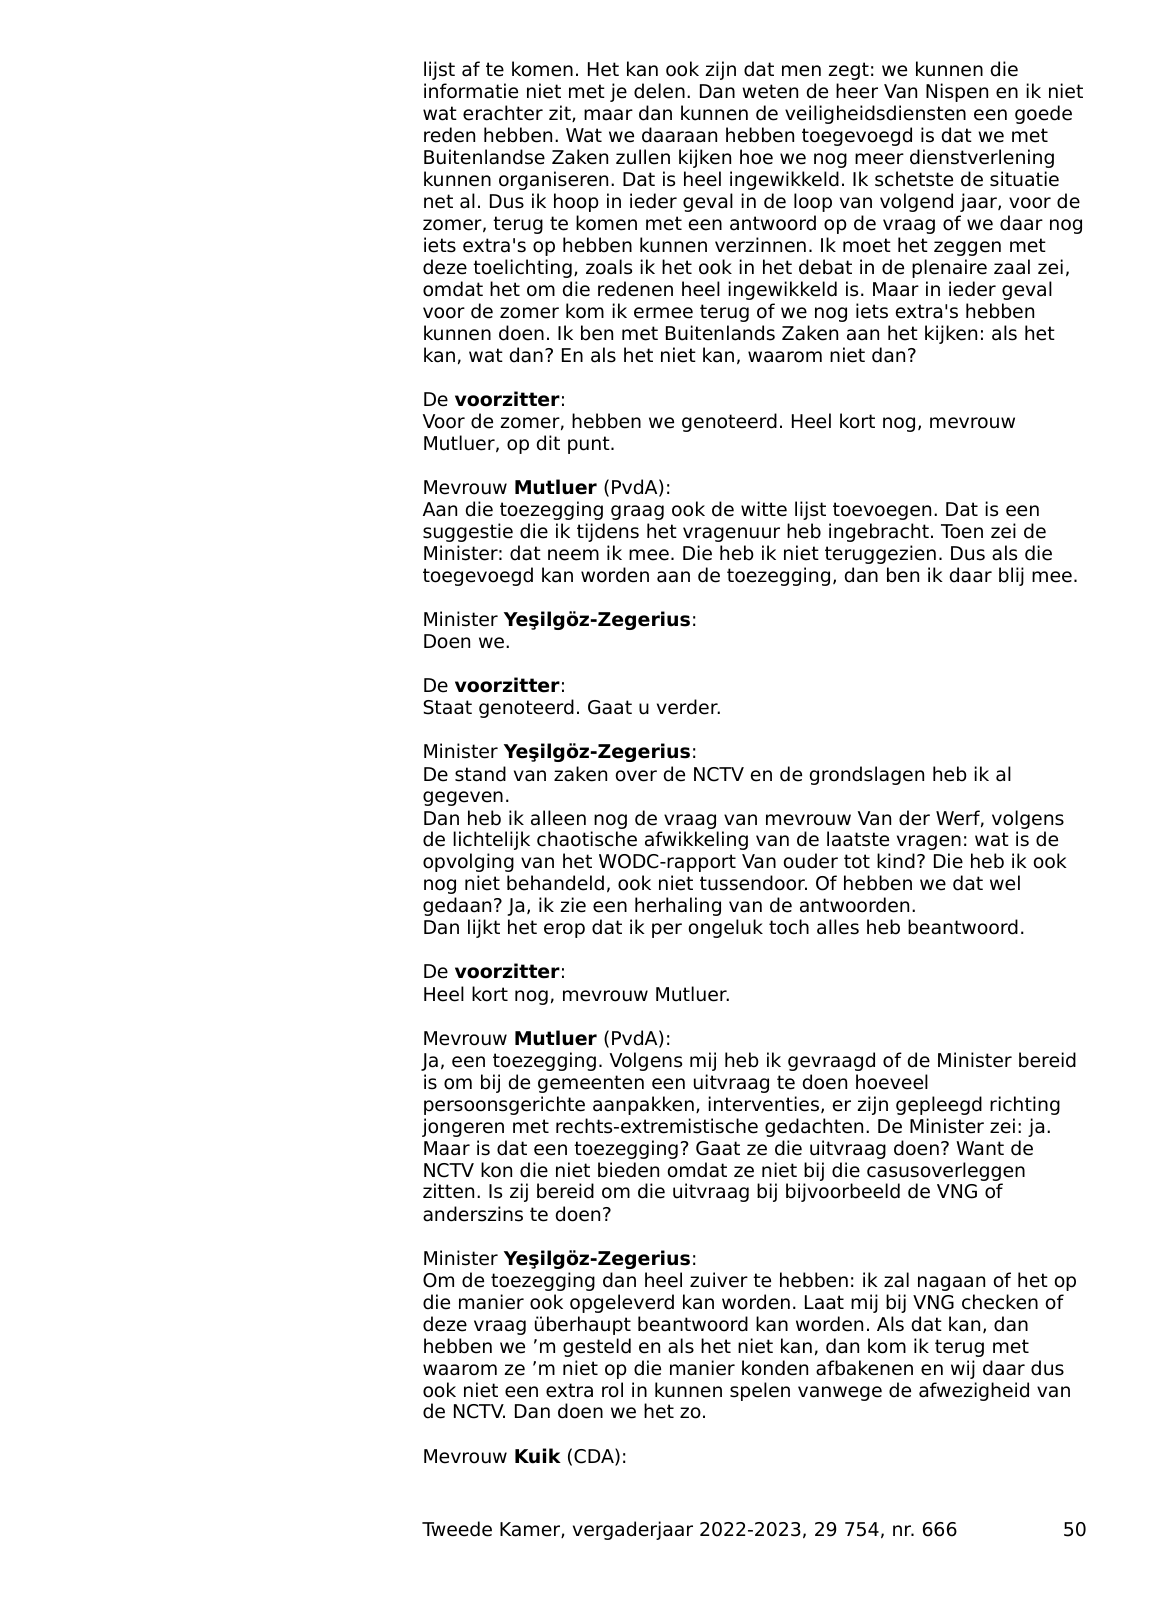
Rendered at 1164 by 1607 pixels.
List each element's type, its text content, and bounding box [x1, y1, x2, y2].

text Minister Yeşilgöz-Zegerius: [422, 1248, 1087, 1269]
text Minister Yeşilgöz-Zegerius: [422, 609, 1087, 631]
text Staat genoteerd. Gaat u verder. [422, 697, 1087, 719]
text De voorzitter: [422, 675, 1087, 697]
text Dan heb ik alleen nog de vraag van mevrouw Van der Werf, volgens de lichtelijk chaotische afwikkeling van de laatste vragen: wat is de opvolging van het WODC-rapport Van ouder tot kind? Die heb ik ook nog niet behandeld, ook niet tussendoor. Of hebben we dat wel gedaan? Ja, ik zie een herhaling van de antwoorden. [422, 807, 1087, 917]
text Heel kort nog, mevrouw Mutluer. [422, 983, 1087, 1005]
text Aan die toezegging graag ook de witte lijst toevoegen. Dat is een suggestie die ik tijdens het vragenuur heb ingebracht. Toen zei de Minister: dat neem ik mee. Die heb ik niet teruggezien. Dus als die toegevoegd kan worden aan de toezegging, dan ben ik daar blij mee. [422, 499, 1087, 587]
text lijst af te komen. Het kan ook zijn dat men zegt: we kunnen die informatie niet met je delen. Dan weten de heer Van Nispen en ik niet wat erachter zit, maar dan kunnen de veiligheidsdiensten een goede reden hebben. Wat we daaraan hebben toegevoegd is dat we met Buitenlandse Zaken zullen kijken hoe we nog meer dienstverlening kunnen organiseren. Dat is heel ingewikkeld. Ik schetste de situatie net al. Dus ik hoop in ieder geval in de loop van volgend jaar, voor de zomer, terug te komen met een antwoord op de vraag of we daar nog iets extra's op hebben kunnen verzinnen. Ik moet het zeggen met deze toelichting, zoals ik het ook in het debat in de plenaire zaal zei, omdat het om die redenen heel ingewikkeld is. Maar in ieder geval voor de zomer kom ik ermee terug of we nog iets extra's hebben kunnen doen. Ik ben met Buitenlands Zaken aan het kijken: als het kan, wat dan? En als het niet kan, waarom niet dan? [422, 59, 1087, 367]
text Mevrouw Mutluer (PvdA): [422, 1028, 1087, 1049]
text Om de toezegging dan heel zuiver te hebben: ik zal nagaan of het op die manier ook opgeleverd kan worden. Laat mij bij VNG checken of deze vraag überhaupt beantwoord kan worden. Als dat kan, dan hebben we ’m gesteld en als het niet kan, dan kom ik terug met waarom ze ’m niet op die manier konden afbakenen en wij daar dus ook niet een extra rol in kunnen spelen vanwege de afwezigheid van de NCTV. Dan doen we het zo. [422, 1269, 1087, 1423]
text De stand van zaken over de NCTV en de grondslagen heb ik al gegeven. [422, 763, 1087, 807]
text De voorzitter: [422, 389, 1087, 411]
text Voor de zomer, hebben we genoteerd. Heel kort nog, mevrouw Mutluer, op dit punt. [422, 411, 1087, 455]
text Doen we. [422, 631, 1087, 653]
text Ja, een toezegging. Volgens mij heb ik gevraagd of de Minister bereid is om bij de gemeenten een uitvraag te doen hoeveel persoonsgerichte aanpakken, interventies, er zijn gepleegd richting jongeren met rechts-extremistische gedachten. De Minister zei: ja. Maar is dat een toezegging? Gaat ze die uitvraag doen? Want de NCTV kon die niet bieden omdat ze niet bij die casusoverleggen zitten. Is zij bereid om die uitvraag bij bijvoorbeeld de VNG of anderszins te doen? [422, 1049, 1087, 1225]
text Mevrouw Mutluer (PvdA): [422, 477, 1087, 499]
text Minister Yeşilgöz-Zegerius: [422, 741, 1087, 763]
text De voorzitter: [422, 961, 1087, 983]
text Dan lijkt het erop dat ik per ongeluk toch alles heb beantwoord. [422, 917, 1087, 939]
text Mevrouw Kuik (CDA): [422, 1446, 1087, 1468]
